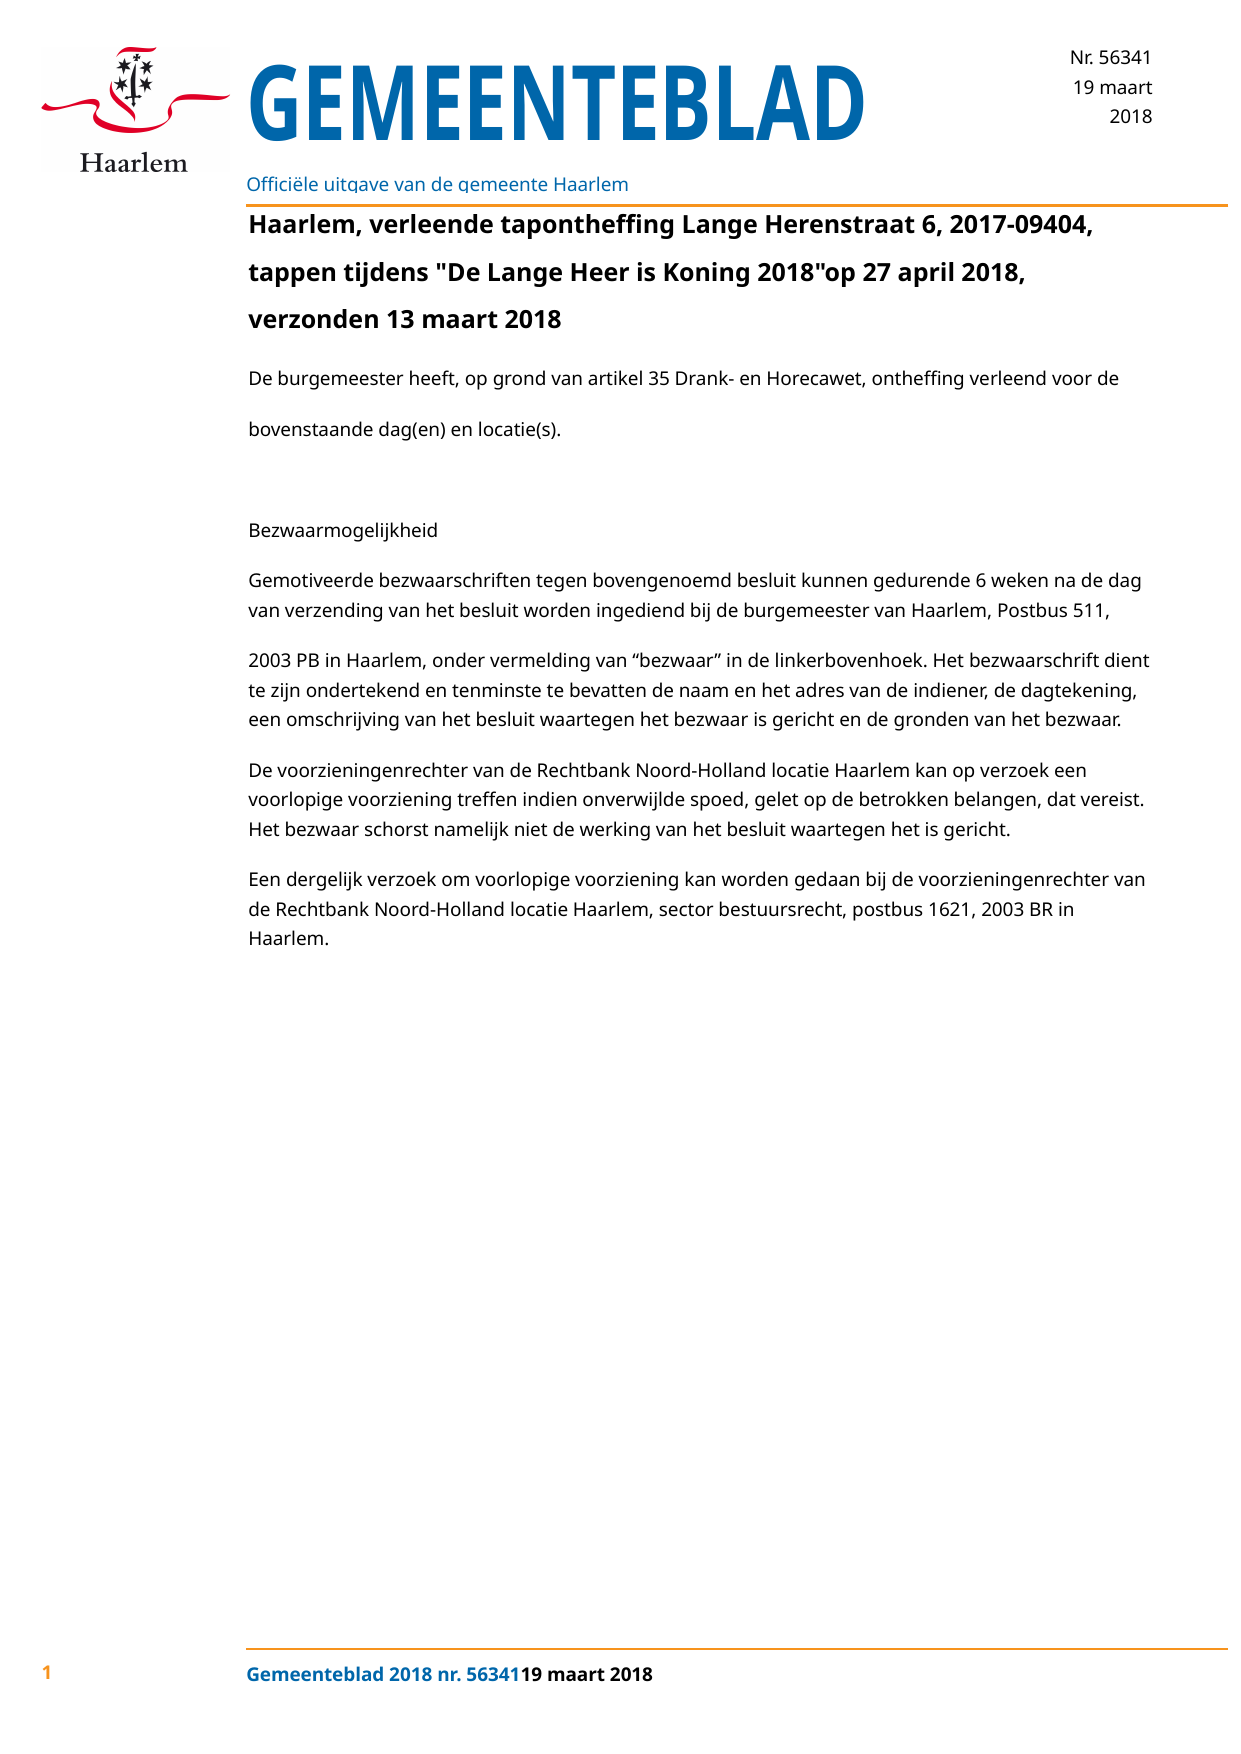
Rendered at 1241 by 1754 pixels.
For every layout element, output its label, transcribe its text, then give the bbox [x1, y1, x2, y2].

text Gemotiveerde bezwaarschriften tegen bovengenoemd besluit kunnen gedurende 6 weken na de dag van verzending van het besluit worden ingediend bij de burgemeester van Haarlem, Postbus 511, [248, 567, 1152, 622]
text De voorzieningenrechter van de Rechtbank Noord-Holland locatie Haarlem kan op verzoek een voorlopige voorziening treffen indien onverwijlde spoed, gelet op de betrokken belangen, dat vereist. Het bezwaar schorst namelijk niet de werking van het besluit waartegen het is gericht. [248, 757, 1152, 842]
picture [41, 47, 231, 172]
text bovenstaande dag(en) en locatie(s). [248, 416, 1152, 442]
text De burgemeester heeft, op grond van artikel 35 Drank- en Horecawet, ontheffing verleend voor de [248, 366, 1152, 391]
text Haarlem, verleende tapontheffing Lange Herenstraat 6, 2017-09404, tappen tijdens "De Lange Heer is Koning 2018"op 27 april 2018, verzonden 13 maart 2018 [248, 207, 1152, 336]
text Een dergelijk verzoek om voorlopige voorziening kan worden gedaan bij de voorzieningenrechter van de Rechtbank Noord-Holland locatie Haarlem, sector bestuursrecht, postbus 1621, 2003 BR in Haarlem. [248, 866, 1152, 951]
text Bezwaarmogelijkheid [248, 517, 1152, 542]
text 2003 PB in Haarlem, onder vermelding van “bezwaar” in de linkerbovenhoek. Het bezwaarschrift dient te zijn ondertekend en tenminste te bevatten de naam en het adres van de indiener, de dagtekening, een omschrijving van het besluit waartegen het bezwaar is gericht en de gronden van het bezwaar. [248, 647, 1152, 732]
